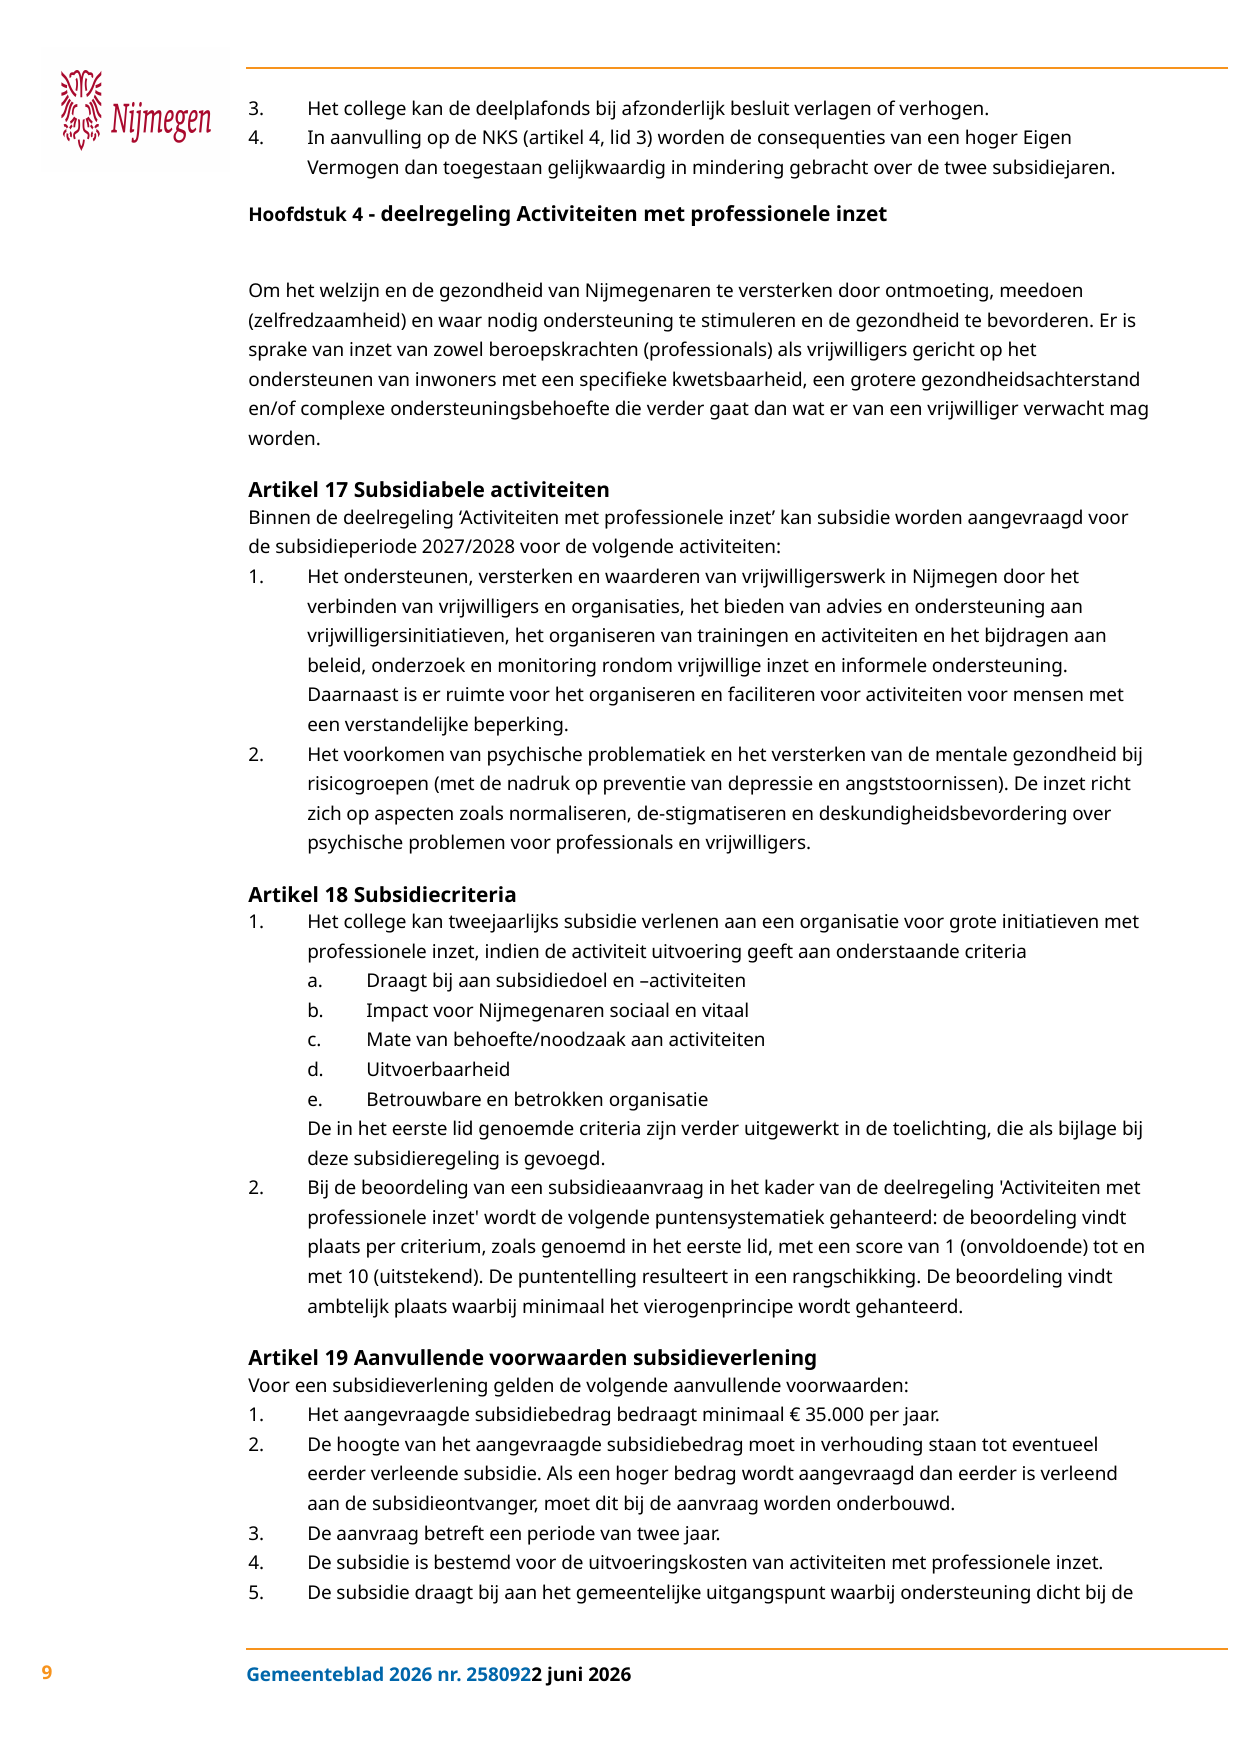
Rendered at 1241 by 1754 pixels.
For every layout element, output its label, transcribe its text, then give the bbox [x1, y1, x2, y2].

list In aanvulling op de NKS (artikel 4, lid 3) worden de consequenties van een hoger Eigen Vermogen dan toegestaan gelijkwaardig in mindering gebracht over de twee subsidiejaren. [248, 124, 1152, 180]
list Draagt bij aan subsidiedoel en –activiteiten [307, 967, 1152, 993]
list Het voorkomen van psychische problematiek en het versterken van de mentale gezondheid bij risicogroepen (met de nadruk op preventie van depressie en angststoornissen). De inzet richt zich op aspecten zoals normaliseren, de-stigmatiseren en deskundigheidsbevordering over psychische problemen voor professionals en vrijwilligers. [248, 741, 1152, 855]
list Betrouwbare en betrokken organisatie [307, 1086, 1152, 1112]
list Het aangevraagde subsidiebedrag bedraagt minimaal € 35.000 per jaar. [248, 1401, 1152, 1427]
list Het college kan de deelplafonds bij afzonderlijk besluit verlagen of verhogen. [248, 95, 1152, 121]
text Om het welzijn en de gezondheid van Nijmegenaren te versterken door ontmoeting, meedoen (zelfredzaamheid) en waar nodig ondersteuning te stimuleren en de gezondheid te bevorderen. Er is sprake van inzet van zowel beroepskrachten (professionals) als vrijwilligers gericht op het ondersteunen van inwoners met een specifieke kwetsbaarheid, een grotere gezondheidsachterstand en/of complexe ondersteuningsbehoefte die verder gaat dan wat er van een vrijwilliger verwacht mag worden. [248, 277, 1152, 451]
list De in het eerste lid genoemde criteria zijn verder uitgewerkt in de toelichting, die als bijlage bij deze subsidieregeling is gevoegd. [248, 1115, 1152, 1171]
list Het college kan tweejaarlijks subsidie verlenen aan een organisatie voor grote initiatieven met professionele inzet, indien de activiteit uitvoering geeft aan onderstaande criteria [248, 908, 1152, 964]
list Bij de beoordeling van een subsidieaanvraag in het kader van de deelregeling 'Activiteiten met professionele inzet' wordt de volgende puntensystematiek gehanteerd: de beoordeling vindt plaats per criterium, zoals genoemd in het eerste lid, met een score van 1 (onvoldoende) tot en met 10 (uitstekend). De puntentelling resulteert in een rangschikking. De beoordeling vindt ambtelijk plaats waarbij minimaal het vierogenprincipe wordt gehanteerd. [248, 1174, 1152, 1319]
text Artikel 18 Subsidiecriteria [248, 880, 1152, 908]
list Uitvoerbaarheid [307, 1056, 1152, 1082]
list De hoogte van het aangevraagde subsidiebedrag moet in verhouding staan tot eventueel eerder verleende subsidie. Als een hoger bedrag wordt aangevraagd dan eerder is verleend aan de subsidieontvanger, moet dit bij de aanvraag worden onderbouwd. [248, 1431, 1152, 1516]
list De subsidie draagt bij aan het gemeentelijke uitgangspunt waarbij ondersteuning dicht bij de [248, 1579, 1152, 1604]
list De aanvraag betreft een periode van twee jaar. [248, 1520, 1152, 1545]
text Hoofdstuk 4 - deelregeling Activiteiten met professionele inzet [248, 199, 1152, 228]
list De subsidie is bestemd voor de uitvoeringskosten van activiteiten met professionele inzet. [248, 1549, 1152, 1575]
picture [41, 47, 231, 172]
text Artikel 19 Aanvullende voorwaarden subsidieverlening [248, 1343, 1152, 1372]
list Het ondersteunen, versterken en waarderen van vrijwilligerswerk in Nijmegen door het verbinden van vrijwilligers en organisaties, het bieden van advies en ondersteuning aan vrijwilligersinitiatieven, het organiseren van trainingen en activiteiten en het bijdragen aan beleid, onderzoek en monitoring rondom vrijwillige inzet en informele ondersteuning. Daarnaast is er ruimte voor het organiseren en faciliteren voor activiteiten voor mensen met een verstandelijke beperking. [248, 563, 1152, 737]
text Artikel 17 Subsidiabele activiteiten [248, 476, 1152, 504]
list Impact voor Nijmegenaren sociaal en vitaal [307, 997, 1152, 1023]
text Binnen de deelregeling ‘Activiteiten met professionele inzet’ kan subsidie worden aangevraagd voor de subsidieperiode 2027/2028 voor de volgende activiteiten: [248, 504, 1152, 559]
text Voor een subsidieverlening gelden de volgende aanvullende voorwaarden: [248, 1372, 1152, 1397]
list Mate van behoefte/noodzaak aan activiteiten [307, 1027, 1152, 1052]
